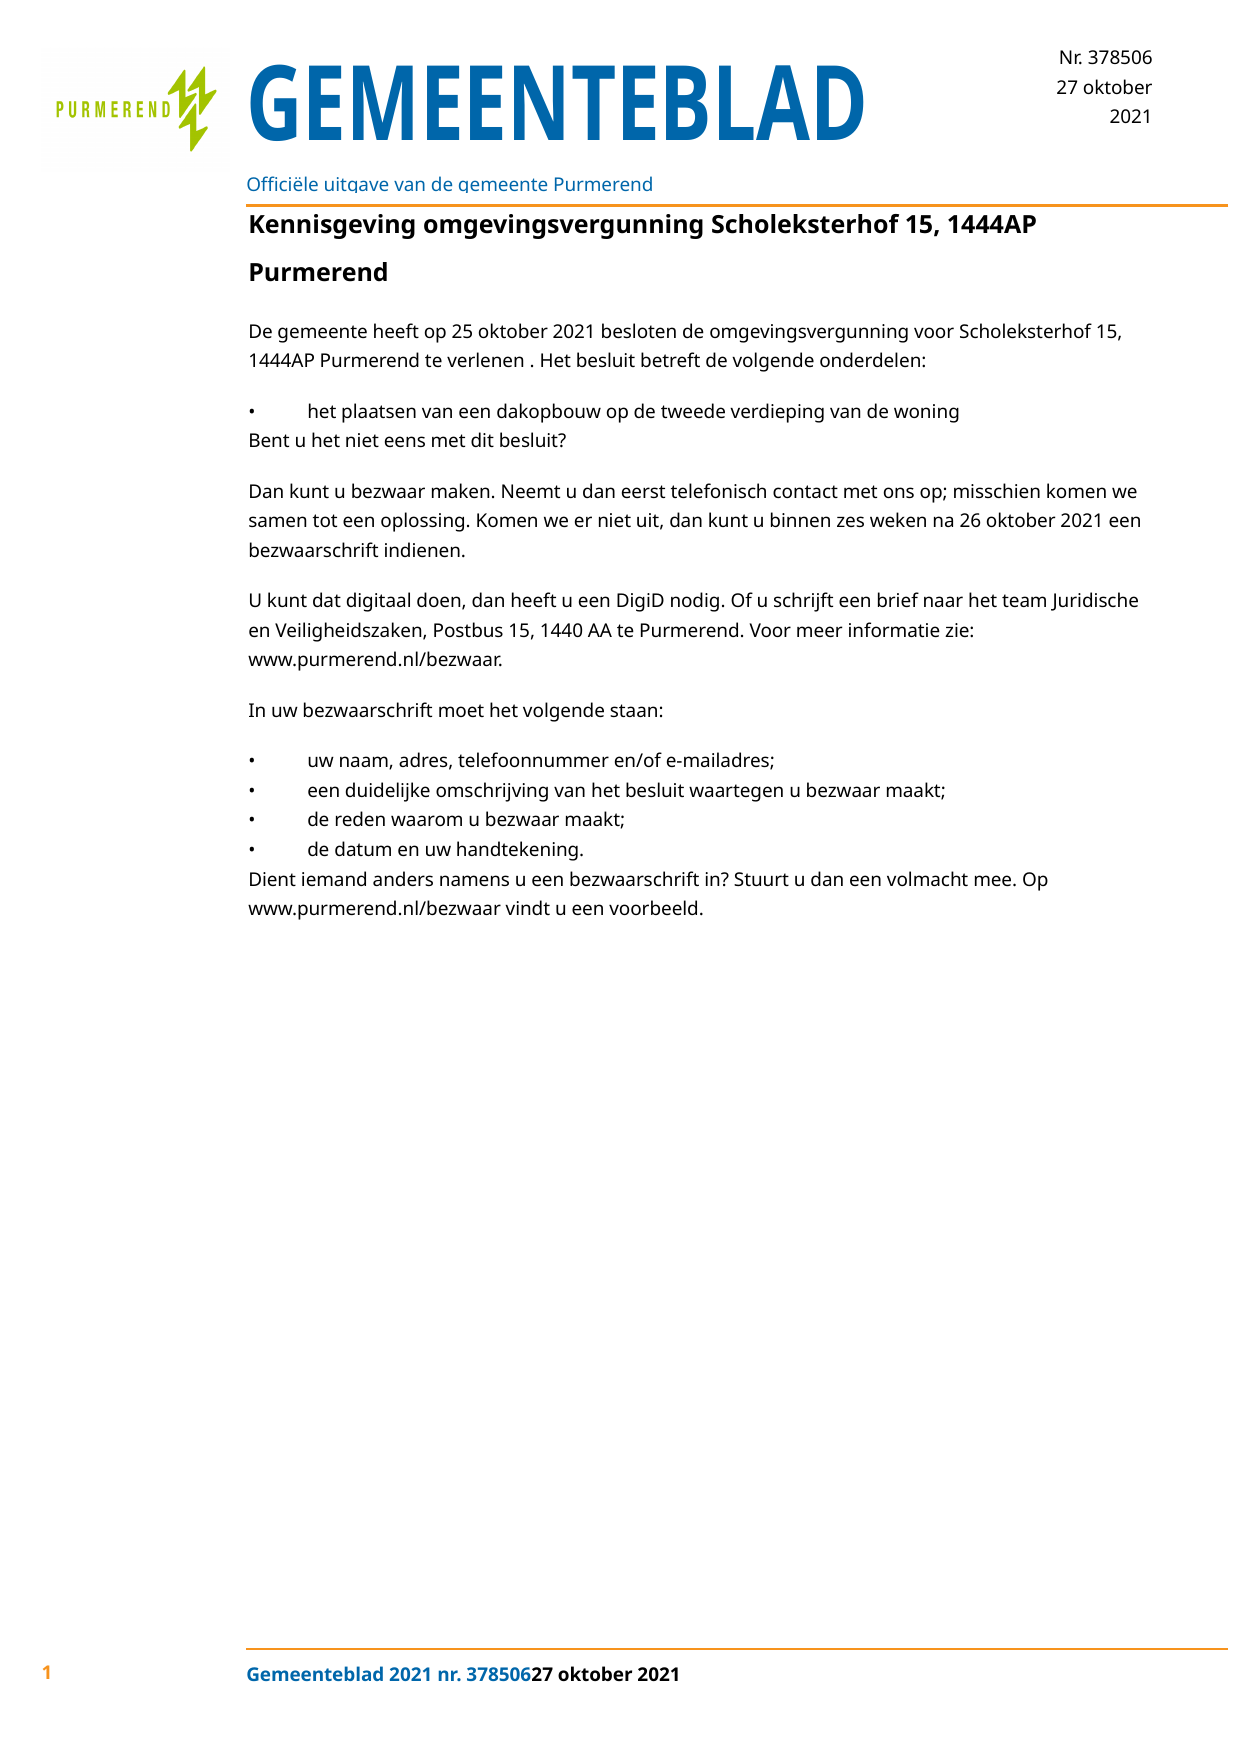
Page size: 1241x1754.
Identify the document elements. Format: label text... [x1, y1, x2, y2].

list uw naam, adres, telefoonnummer en/of e-mailadres; [248, 747, 1152, 773]
text U kunt dat digitaal doen, dan heeft u een DigiD nodig. Of u schrijft een brief naar het team Juridische en Veiligheidszaken, Postbus 15, 1440 AA te Purmerend. Voor meer informatie zie: www.purmerend.nl/bezwaar. [248, 587, 1152, 672]
picture [41, 47, 231, 172]
list het plaatsen van een dakopbouw op de tweede verdieping van de woning [248, 398, 1152, 424]
text Dan kunt u bezwaar maken. Neemt u dan eerst telefonisch contact met ons op; misschien komen we samen tot een oplossing. Komen we er niet uit, dan kunt u binnen zes weken na 26 oktober 2021 een bezwaarschrift indienen. [248, 478, 1152, 563]
text In uw bezwaarschrift moet het volgende staan: [248, 697, 1152, 723]
list de reden waarom u bezwaar maakt; [248, 807, 1152, 832]
text Bent u het niet eens met dit besluit? [248, 427, 1152, 453]
text De gemeente heeft op 25 oktober 2021 besloten de omgevingsvergunning voor Scholeksterhof 15, 1444AP Purmerend te verlenen . Het besluit betreft de volgende onderdelen: [248, 318, 1152, 373]
list de datum en uw handtekening. [248, 836, 1152, 862]
text Dient iemand anders namens u een bezwaarschrift in? Stuurt u dan een volmacht mee. Op www.purmerend.nl/bezwaar vindt u een voorbeeld. [248, 866, 1152, 921]
list een duidelijke omschrijving van het besluit waartegen u bezwaar maakt; [248, 777, 1152, 803]
text Kennisgeving omgevingsvergunning Scholeksterhof 15, 1444AP Purmerend [248, 207, 1152, 288]
